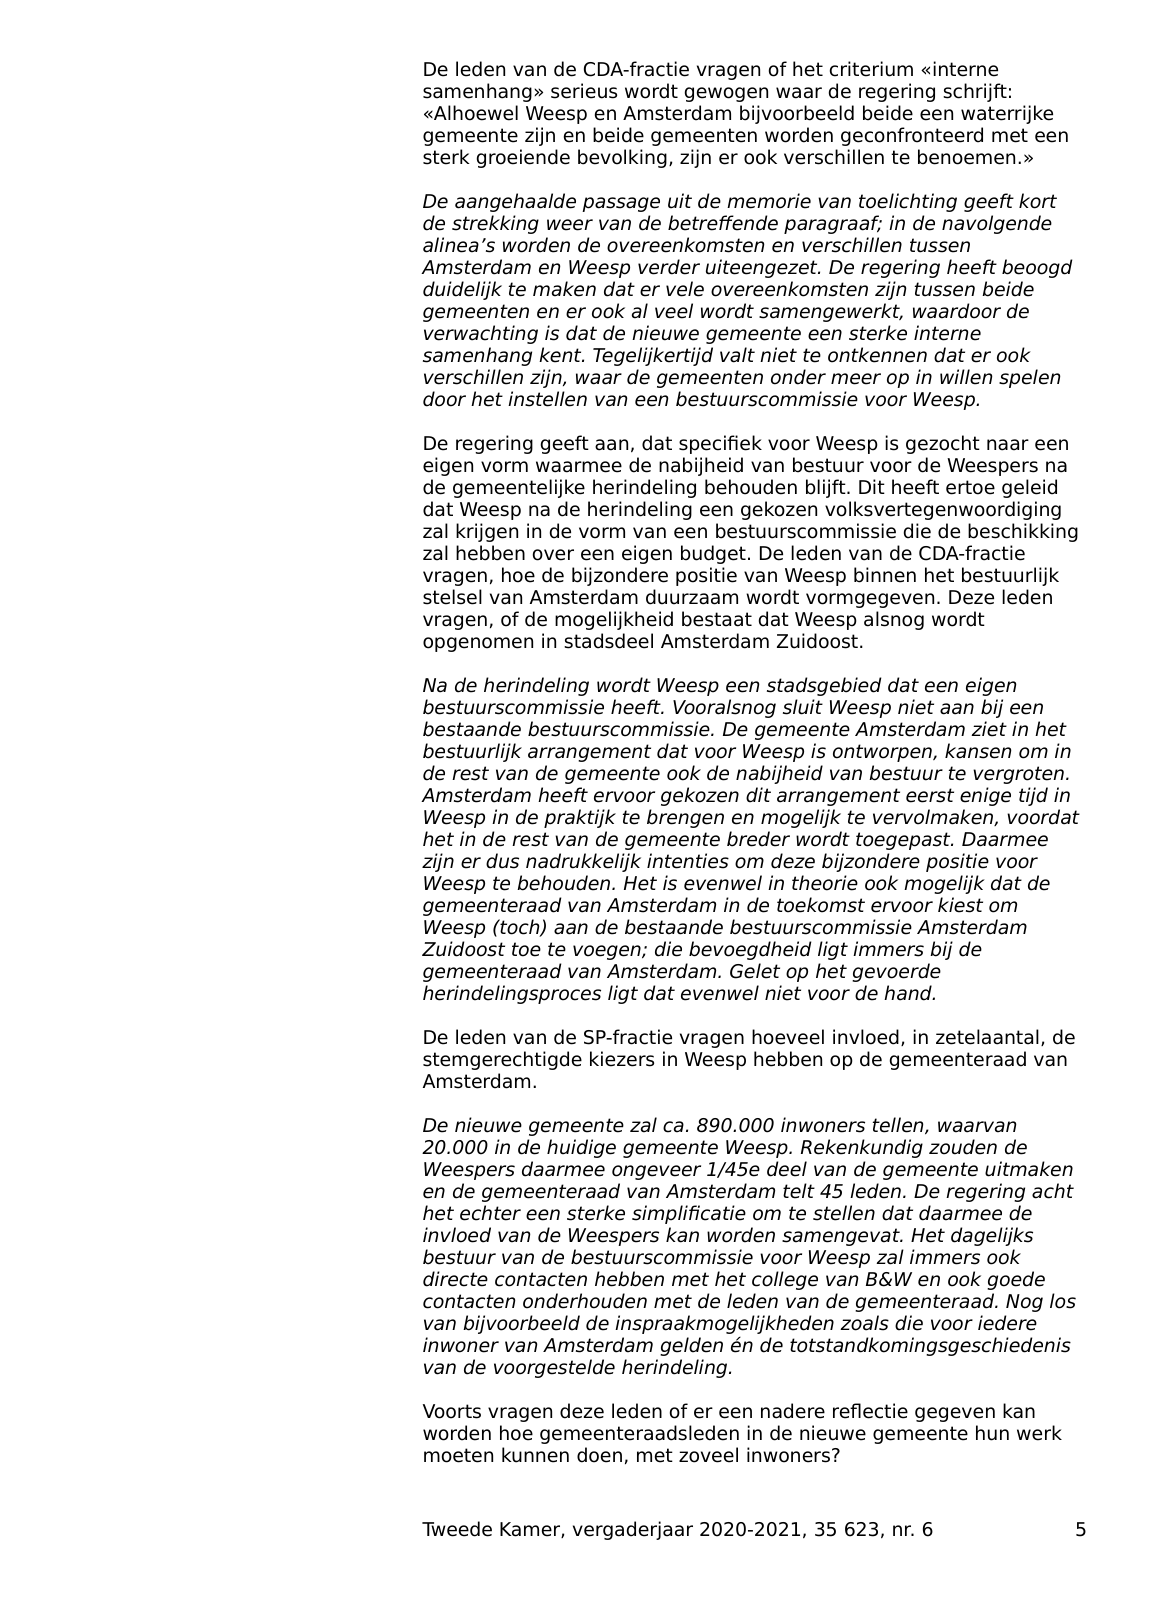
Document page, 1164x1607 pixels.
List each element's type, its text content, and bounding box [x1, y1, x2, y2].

text De leden van de SP-fractie vragen hoeveel invloed, in zetelaantal, de stemgerechtigde kiezers in Weesp hebben op de gemeenteraad van Amsterdam. [422, 1027, 1087, 1093]
text De regering geeft aan, dat specifiek voor Weesp is gezocht naar een eigen vorm waarmee de nabijheid van bestuur voor de Weespers na de gemeentelijke herindeling behouden blijft. Dit heeft ertoe geleid dat Weesp na de herindeling een gekozen volksvertegenwoordiging zal krijgen in de vorm van een bestuurscommissie die de beschikking zal hebben over een eigen budget. De leden van de CDA-fractie vragen, hoe de bijzondere positie van Weesp binnen het bestuurlijk stelsel van Amsterdam duurzaam wordt vormgegeven. Deze leden vragen, of de mogelijkheid bestaat dat Weesp alsnog wordt opgenomen in stadsdeel Amsterdam Zuidoost. [422, 433, 1087, 653]
text Voorts vragen deze leden of er een nadere reflectie gegeven kan worden hoe gemeenteraadsleden in de nieuwe gemeente hun werk moeten kunnen doen, met zoveel inwoners? [422, 1401, 1087, 1467]
text De aangehaalde passage uit de memorie van toelichting geeft kort de strekking weer van de betreffende paragraaf; in de navolgende alinea’s worden de overeenkomsten en verschillen tussen Amsterdam en Weesp verder uiteengezet. De regering heeft beoogd duidelijk te maken dat er vele overeenkomsten zijn tussen beide gemeenten en er ook al veel wordt samengewerkt, waardoor de verwachting is dat de nieuwe gemeente een sterke interne samenhang kent. Tegelijkertijd valt niet te ontkennen dat er ook verschillen zijn, waar de gemeenten onder meer op in willen spelen door het instellen van een bestuurscommissie voor Weesp. [422, 191, 1087, 411]
text De nieuwe gemeente zal ca. 890.000 inwoners tellen, waarvan 20.000 in de huidige gemeente Weesp. Rekenkundig zouden de Weespers daarmee ongeveer 1/45e deel van de gemeente uitmaken en de gemeenteraad van Amsterdam telt 45 leden. De regering acht het echter een sterke simplificatie om te stellen dat daarmee de invloed van de Weespers kan worden samengevat. Het dagelijks bestuur van de bestuurscommissie voor Weesp zal immers ook directe contacten hebben met het college van B&W en ook goede contacten onderhouden met de leden van de gemeenteraad. Nog los van bijvoorbeeld de inspraakmogelijkheden zoals die voor iedere inwoner van Amsterdam gelden én de totstandkomingsgeschiedenis van de voorgestelde herindeling. [422, 1115, 1087, 1379]
text De leden van de CDA-fractie vragen of het criterium «interne samenhang» serieus wordt gewogen waar de regering schrijft: «Alhoewel Weesp en Amsterdam bijvoorbeeld beide een waterrijke gemeente zijn en beide gemeenten worden geconfronteerd met een sterk groeiende bevolking, zijn er ook verschillen te benoemen.» [422, 59, 1087, 169]
text Na de herindeling wordt Weesp een stadsgebied dat een eigen bestuurscommissie heeft. Vooralsnog sluit Weesp niet aan bij een bestaande bestuurscommissie. De gemeente Amsterdam ziet in het bestuurlijk arrangement dat voor Weesp is ontworpen, kansen om in de rest van de gemeente ook de nabijheid van bestuur te vergroten. Amsterdam heeft ervoor gekozen dit arrangement eerst enige tijd in Weesp in de praktijk te brengen en mogelijk te vervolmaken, voordat het in de rest van de gemeente breder wordt toegepast. Daarmee zijn er dus nadrukkelijk intenties om deze bijzondere positie voor Weesp te behouden. Het is evenwel in theorie ook mogelijk dat de gemeenteraad van Amsterdam in de toekomst ervoor kiest om Weesp (toch) aan de bestaande bestuurscommissie Amsterdam Zuidoost toe te voegen; die bevoegdheid ligt immers bij de gemeenteraad van Amsterdam. Gelet op het gevoerde herindelingsproces ligt dat evenwel niet voor de hand. [422, 675, 1087, 1005]
